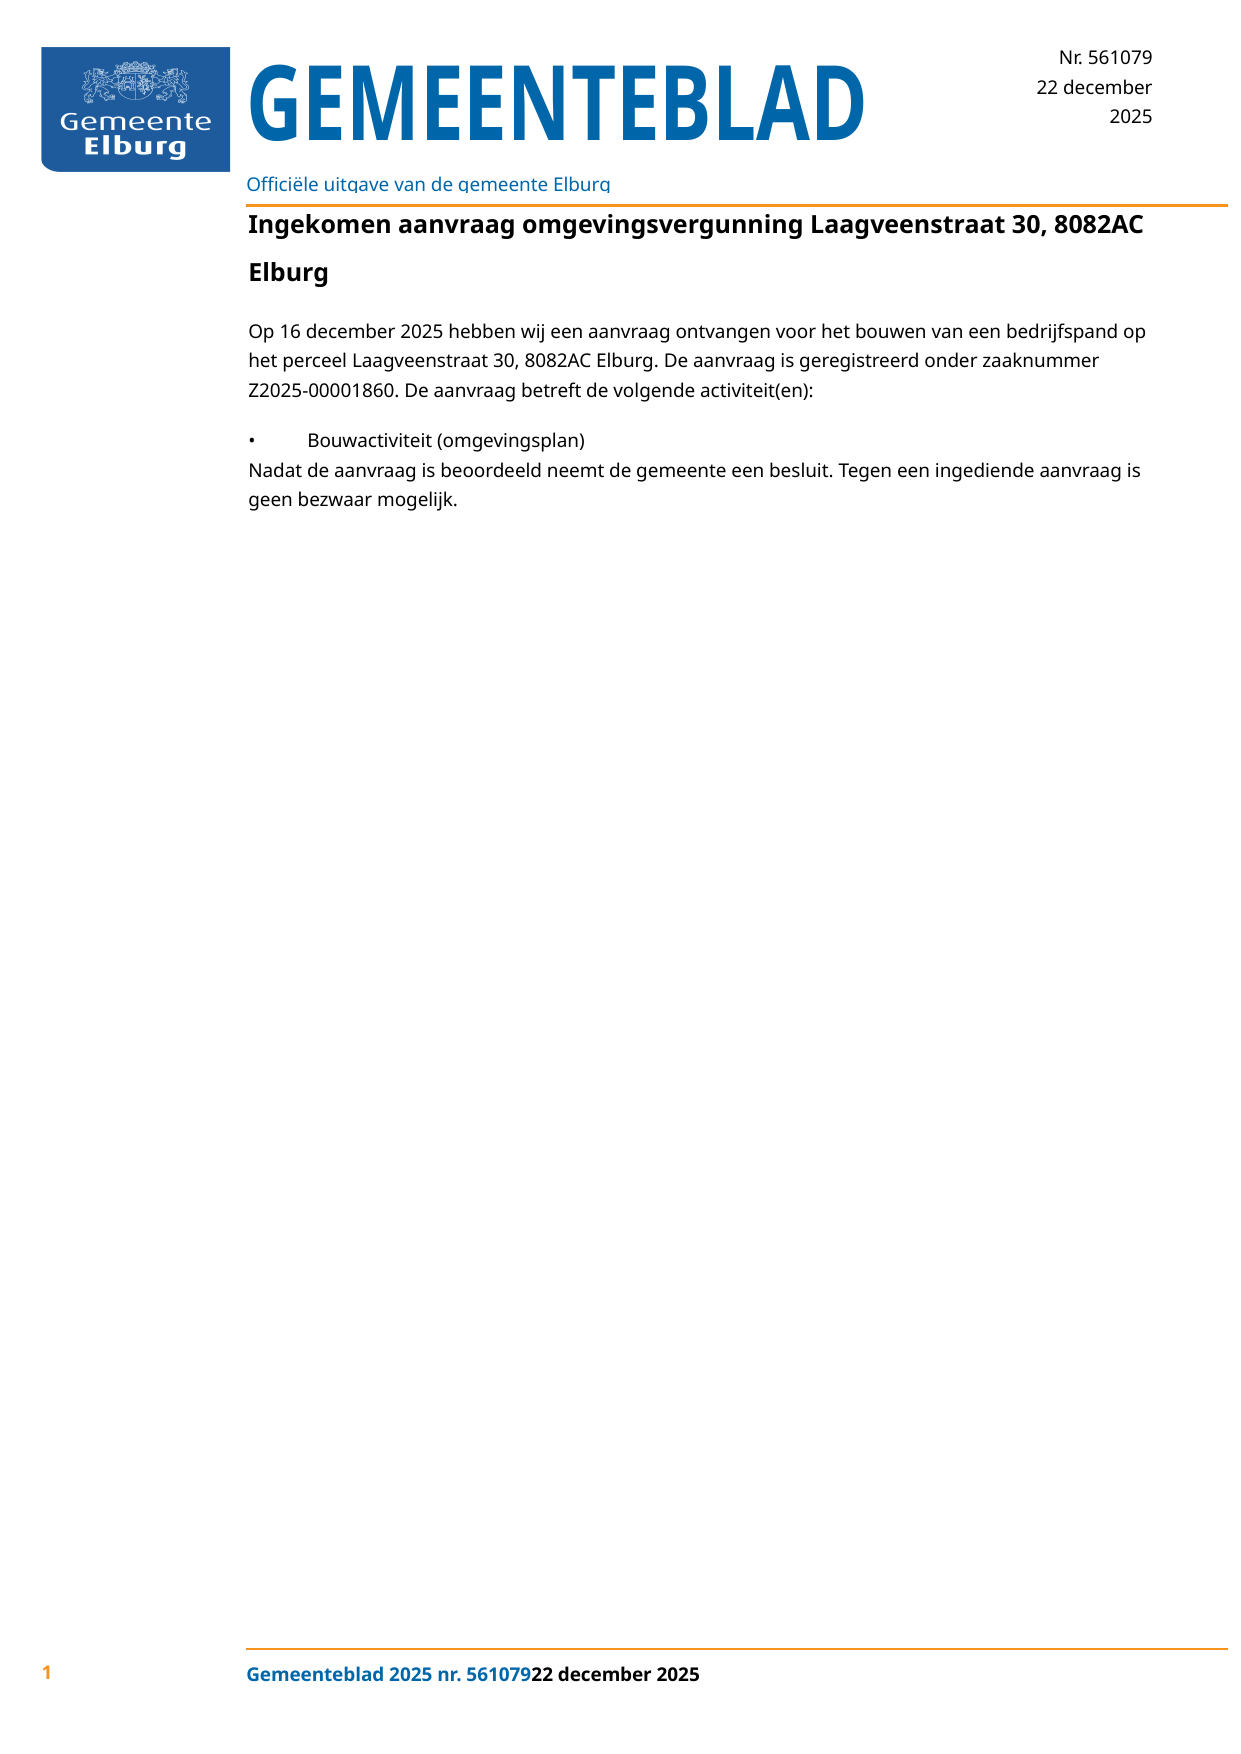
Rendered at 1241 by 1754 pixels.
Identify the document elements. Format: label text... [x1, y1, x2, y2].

text Op 16 december 2025 hebben wij een aanvraag ontvangen voor het bouwen van een bedrijfspand op het perceel Laagveenstraat 30, 8082AC Elburg. De aanvraag is geregistreerd onder zaaknummer Z2025-00001860. De aanvraag betreft de volgende activiteit(en): [248, 318, 1152, 403]
text Ingekomen aanvraag omgevingsvergunning Laagveenstraat 30, 8082AC Elburg [248, 207, 1152, 288]
text Nadat de aanvraag is beoordeeld neemt de gemeente een besluit. Tegen een ingediende aanvraag is geen bezwaar mogelijk. [248, 457, 1152, 512]
picture [41, 47, 231, 172]
list Bouwactiviteit (omgevingsplan) [248, 427, 1152, 453]
